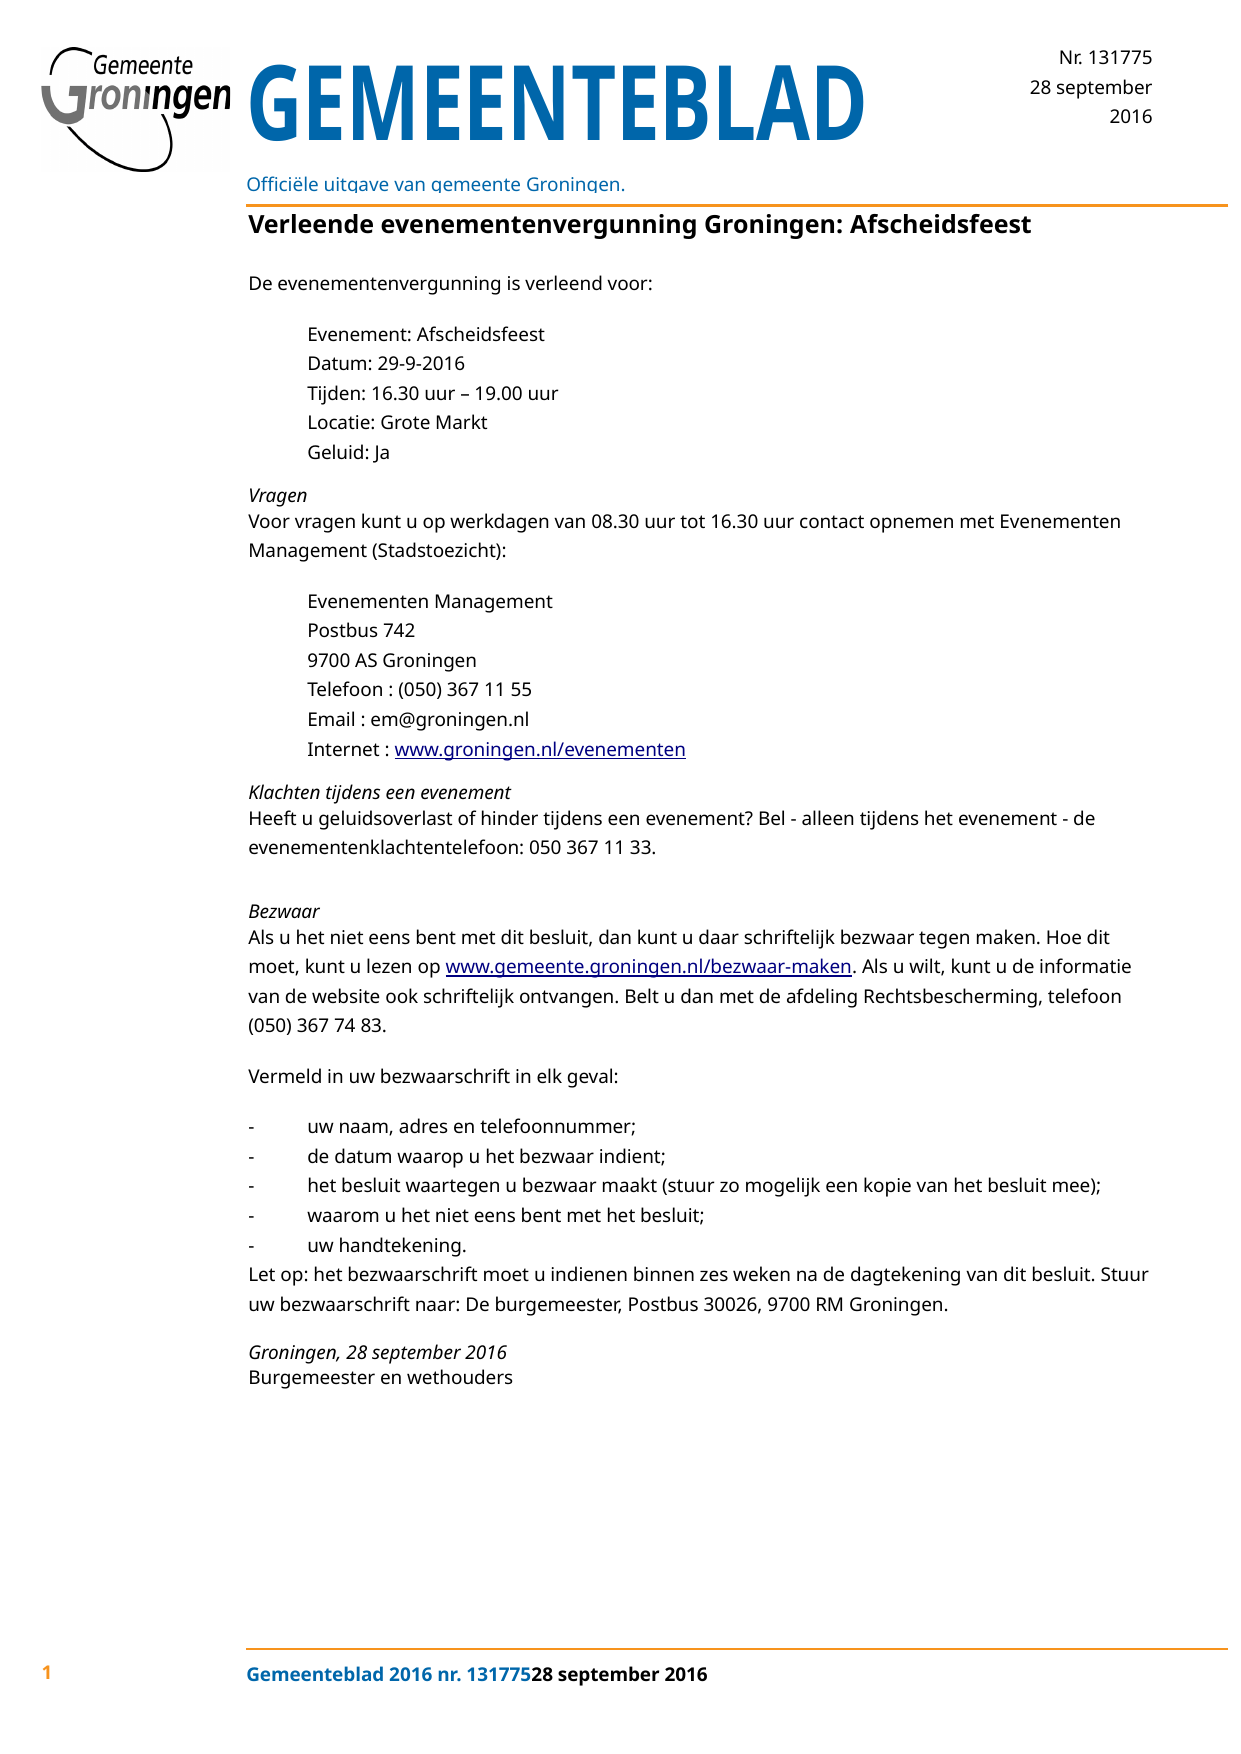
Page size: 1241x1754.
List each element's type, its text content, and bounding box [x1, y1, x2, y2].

list uw handtekening. [248, 1232, 1152, 1258]
list uw naam, adres en telefoonnummer; [248, 1113, 1152, 1139]
text Burgemeester en wethouders [248, 1364, 1152, 1390]
list de datum waarop u het bezwaar indient; [248, 1143, 1152, 1169]
list het besluit waartegen u bezwaar maakt (stuur zo mogelijk een kopie van het besluit mee); [248, 1173, 1152, 1198]
list Postbus 742 [248, 617, 1152, 643]
text Groningen, 28 september 2016 [248, 1339, 1152, 1364]
text Let op: het bezwaarschrift moet u indienen binnen zes weken na de dagtekening van dit besluit. Stuur uw bezwaarschrift naar: De burgemeester, Postbus 30026, 9700 RM Groningen. [248, 1261, 1152, 1317]
list waarom u het niet eens bent met het besluit; [248, 1202, 1152, 1228]
list Geluid: Ja [248, 439, 1152, 465]
list Evenement: Afscheidsfeest [248, 321, 1152, 346]
text Voor vragen kunt u op werkdagen van 08.30 uur tot 16.30 uur contact opnemen met Evenementen Management (Stadstoezicht): [248, 508, 1152, 563]
list Datum: 29-9-2016 [248, 350, 1152, 376]
text De evenementenvergunning is verleend voor: [248, 270, 1152, 296]
picture [41, 47, 231, 172]
text Vragen [248, 482, 1152, 508]
list Tijden: 16.30 uur – 19.00 uur [248, 380, 1152, 406]
text Vermeld in uw bezwaarschrift in elk geval: [248, 1063, 1152, 1089]
list Locatie: Grote Markt [248, 409, 1152, 435]
text Verleende evenementenvergunning Groningen: Afscheidsfeest [248, 207, 1152, 241]
list Evenementen Management [248, 588, 1152, 614]
list Internet : www.groningen.nl/evenementen [248, 736, 1152, 762]
text Heeft u geluidsoverlast of hinder tijdens een evenement? Bel - alleen tijdens het evenement - de evenementenklachtentelefoon: 050 367 11 33. [248, 805, 1152, 860]
list Email : em@groningen.nl [248, 706, 1152, 732]
list 9700 AS Groningen [248, 647, 1152, 673]
text Als u het niet eens bent met dit besluit, dan kunt u daar schriftelijk bezwaar tegen maken. Hoe dit moet, kunt u lezen op www.gemeente.groningen.nl/bezwaar-maken. Als u wilt, kunt u de informatie van de website ook schriftelijk ontvangen. Belt u dan met de afdeling Rechtsbescherming, telefoon (050) 367 74 83. [248, 924, 1152, 1038]
text Bezwaar [248, 898, 1152, 924]
text Klachten tijdens een evenement [248, 779, 1152, 805]
list Telefoon : (050) 367 11 55 [248, 677, 1152, 702]
